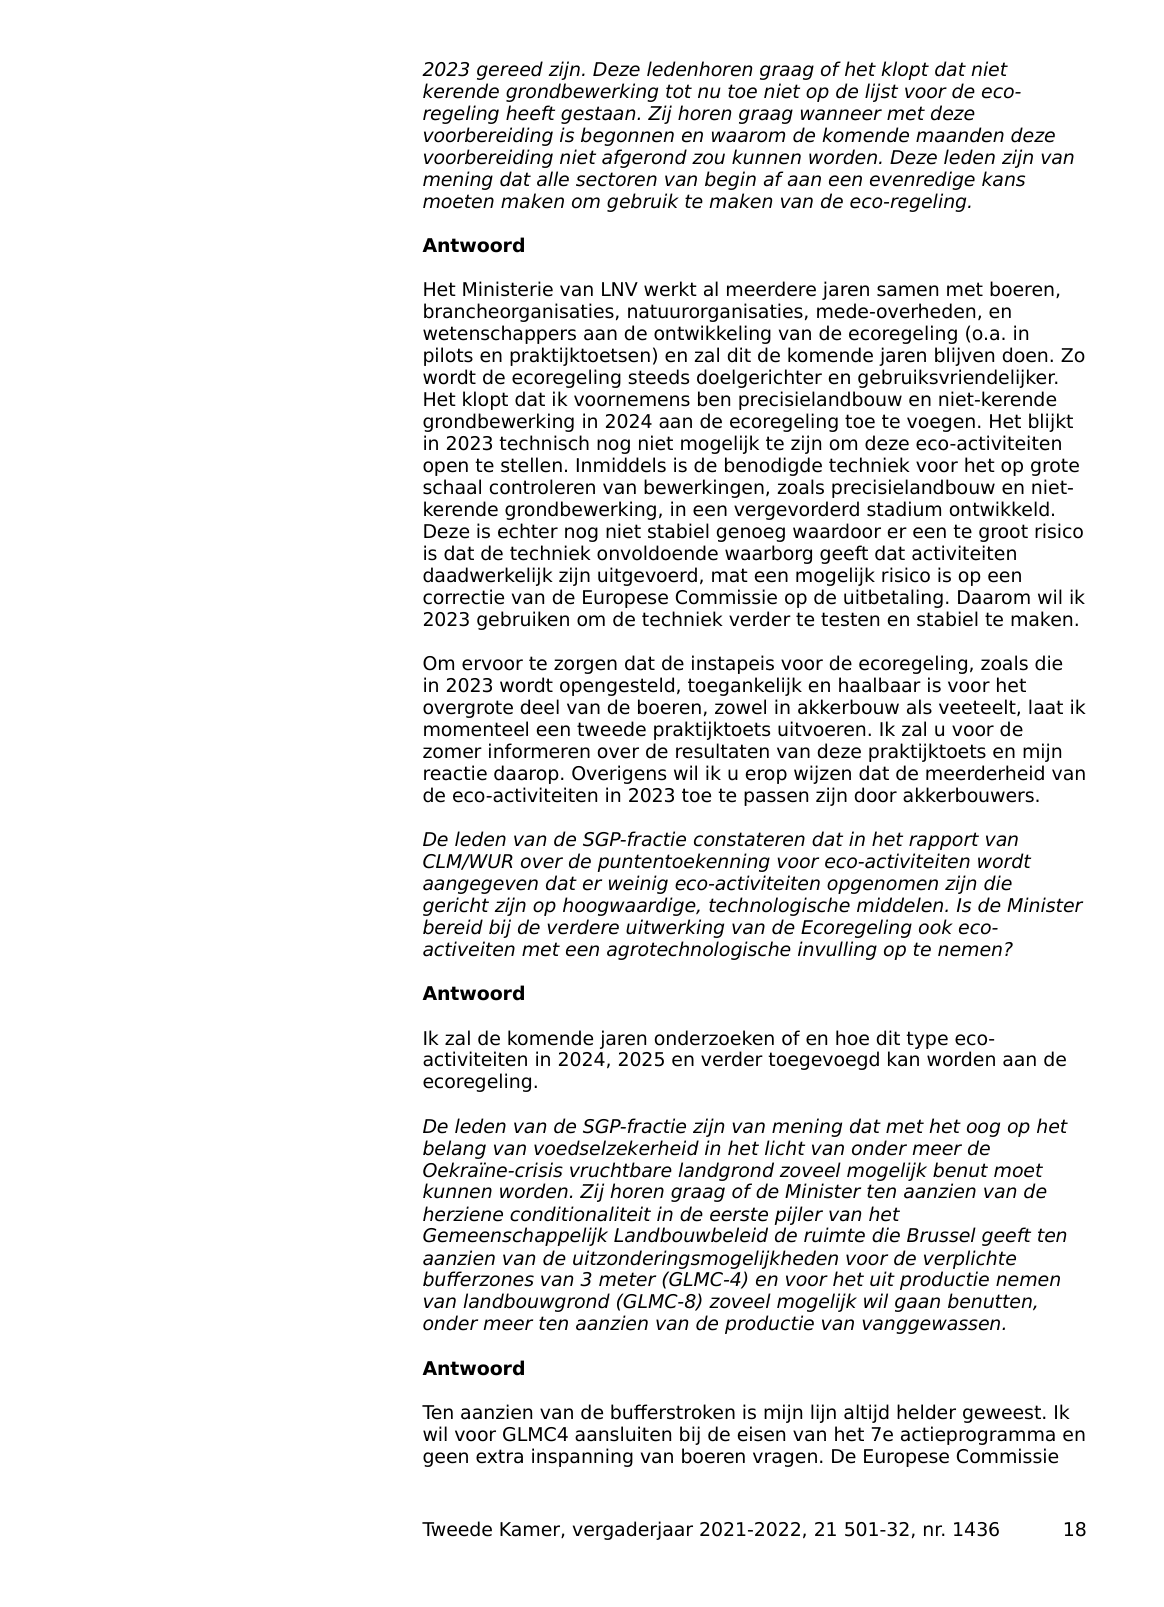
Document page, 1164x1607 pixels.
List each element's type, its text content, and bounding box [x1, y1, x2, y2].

text De leden van de SGP-fractie zijn van mening dat met het oog op het belang van voedselzekerheid in het licht van onder meer de Oekraïne-crisis vruchtbare landgrond zoveel mogelijk benut moet kunnen worden. Zij horen graag of de Minister ten aanzien van de herziene conditionaliteit in de eerste pijler van het Gemeenschappelijk Landbouwbeleid de ruimte die Brussel geeft ten aanzien van de uitzonderingsmogelijkheden voor de verplichte bufferzones van 3 meter (GLMC-4) en voor het uit productie nemen van landbouwgrond (GLMC-8) zoveel mogelijk wil gaan benutten, onder meer ten aanzien van de productie van vanggewassen. [422, 1116, 1087, 1335]
subtitle Antwoord [422, 1357, 1087, 1379]
text Ten aanzien van de bufferstroken is mijn lijn altijd helder geweest. Ik wil voor GLMC4 aansluiten bij de eisen van het 7e actieprogramma en geen extra inspanning van boeren vragen. De Europese Commissie [422, 1402, 1087, 1468]
text Ik zal de komende jaren onderzoeken of en hoe dit type eco-activiteiten in 2024, 2025 en verder toegevoegd kan worden aan de ecoregeling. [422, 1027, 1087, 1093]
text De leden van de SGP-fractie constateren dat in het rapport van CLM/WUR over de puntentoekenning voor eco-activiteiten wordt aangegeven dat er weinig eco-activiteiten opgenomen zijn die gericht zijn op hoogwaardige, technologische middelen. Is de Minister bereid bij de verdere uitwerking van de Ecoregeling ook eco-activeiten met een agrotechnologische invulling op te nemen? [422, 829, 1087, 961]
subtitle Antwoord [422, 983, 1087, 1005]
text Het Ministerie van LNV werkt al meerdere jaren samen met boeren, brancheorganisaties, natuurorganisaties, mede-overheden, en wetenschappers aan de ontwikkeling van de ecoregeling (o.a. in pilots en praktijktoetsen) en zal dit de komende jaren blijven doen. Zo wordt de ecoregeling steeds doelgerichter en gebruiksvriendelijker. Het klopt dat ik voornemens ben precisielandbouw en niet-kerende grondbewerking in 2024 aan de ecoregeling toe te voegen. Het blijkt in 2023 technisch nog niet mogelijk te zijn om deze eco-activiteiten open te stellen. Inmiddels is de benodigde techniek voor het op grote schaal controleren van bewerkingen, zoals precisielandbouw en niet-kerende grondbewerking, in een vergevorderd stadium ontwikkeld. Deze is echter nog niet stabiel genoeg waardoor er een te groot risico is dat de techniek onvoldoende waarborg geeft dat activiteiten daadwerkelijk zijn uitgevoerd, mat een mogelijk risico is op een correctie van de Europese Commissie op de uitbetaling. Daarom wil ik 2023 gebruiken om de techniek verder te testen en stabiel te maken. [422, 279, 1087, 631]
text Om ervoor te zorgen dat de instapeis voor de ecoregeling, zoals die in 2023 wordt opengesteld, toegankelijk en haalbaar is voor het overgrote deel van de boeren, zowel in akkerbouw als veeteelt, laat ik momenteel een tweede praktijktoets uitvoeren. Ik zal u voor de zomer informeren over de resultaten van deze praktijktoets en mijn reactie daarop. Overigens wil ik u erop wijzen dat de meerderheid van de eco-activiteiten in 2023 toe te passen zijn door akkerbouwers. [422, 653, 1087, 807]
text 2023 gereed zijn. Deze ledenhoren graag of het klopt dat niet kerende grondbewerking tot nu toe niet op de lijst voor de eco-regeling heeft gestaan. Zij horen graag wanneer met deze voorbereiding is begonnen en waarom de komende maanden deze voorbereiding niet afgerond zou kunnen worden. Deze leden zijn van mening dat alle sectoren van begin af aan een evenredige kans moeten maken om gebruik te maken van de eco-regeling. [422, 59, 1087, 213]
subtitle Antwoord [422, 235, 1087, 257]
